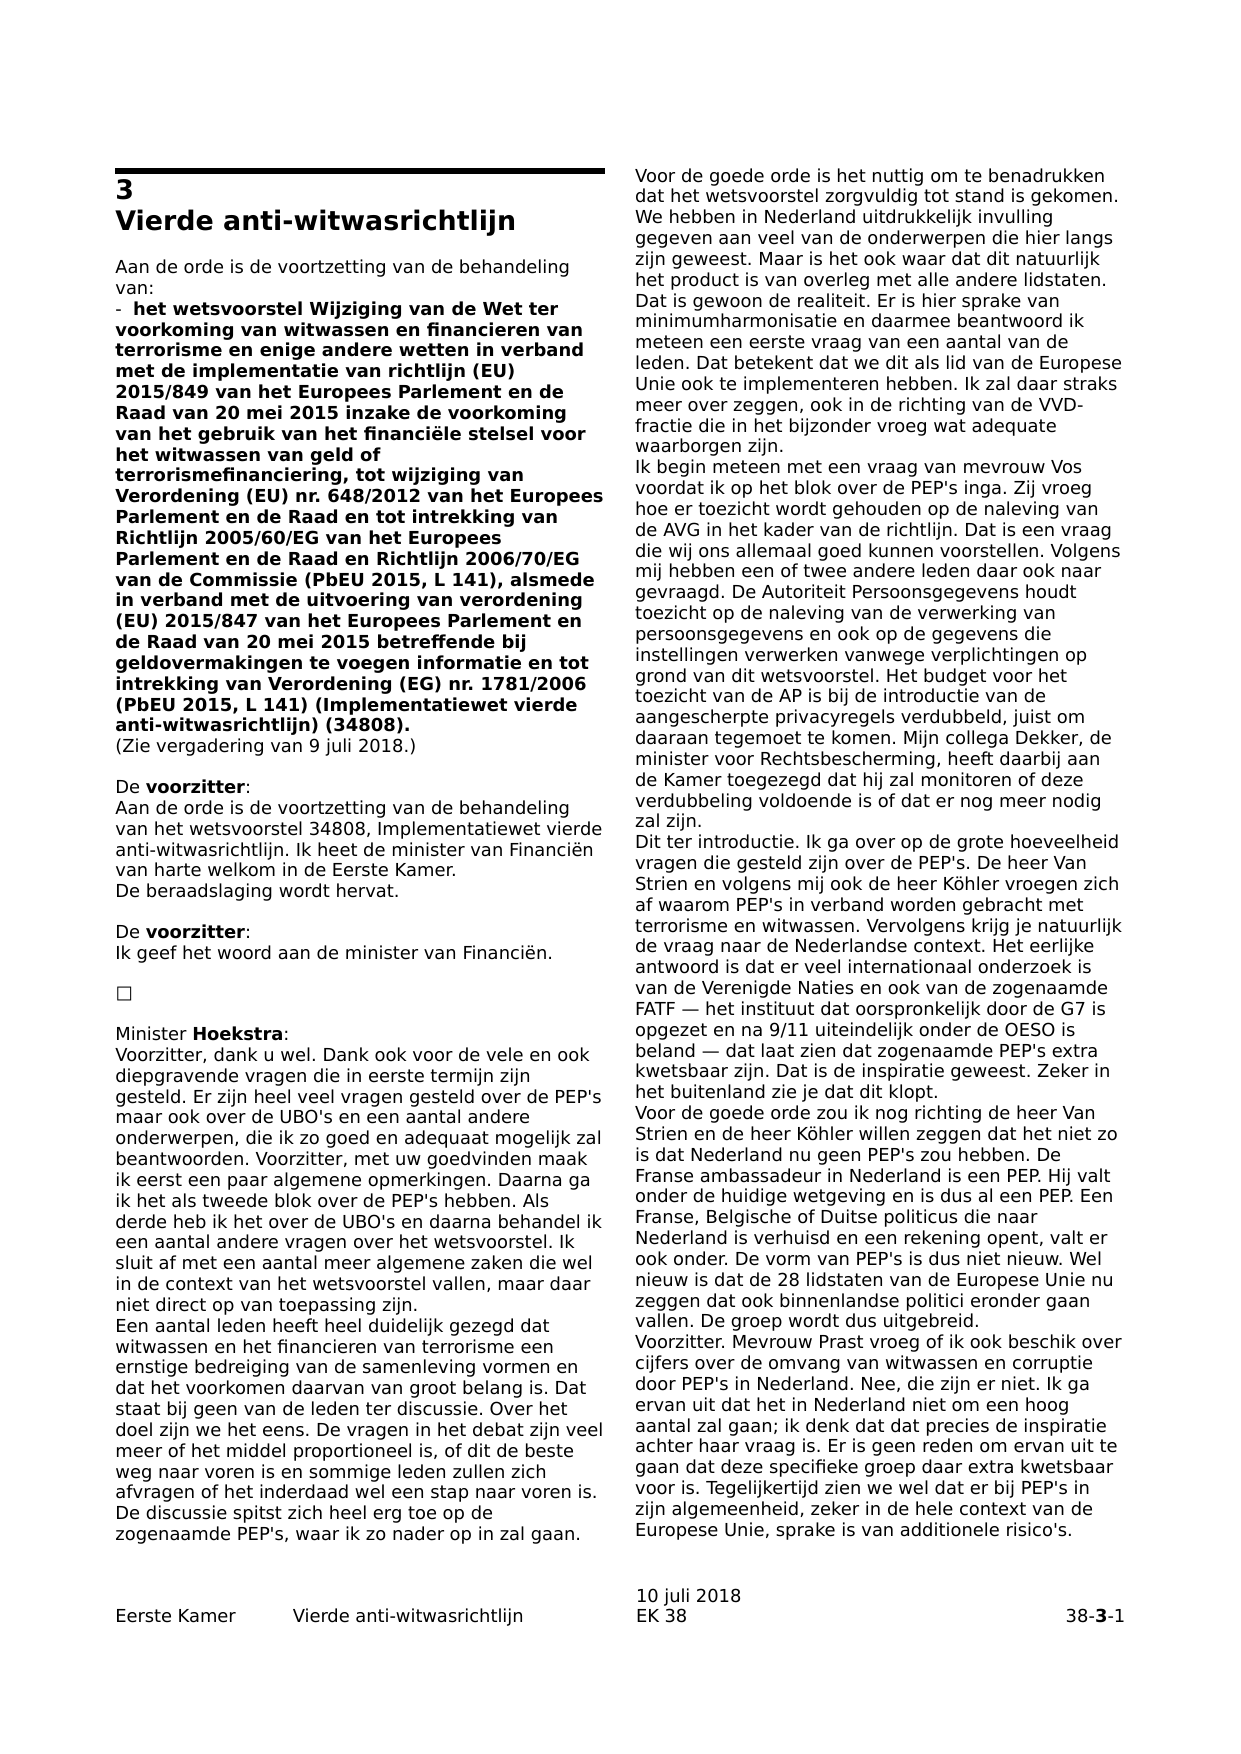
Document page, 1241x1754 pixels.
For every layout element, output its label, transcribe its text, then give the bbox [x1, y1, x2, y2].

text De beraadslaging wordt hervat. [115, 881, 605, 902]
title 3 Vierde anti-witwasrichtlijn [115, 174, 605, 237]
text ⬜ [115, 983, 605, 1004]
text Minister Hoekstra: [115, 1024, 605, 1045]
text Voorzitter, dank u wel. Dank ook voor de vele en ook diepgravende vragen die in eerste termijn zijn gesteld. Er zijn heel veel vragen gesteld over de PEP's maar ook over de UBO's en een aantal andere onderwerpen, die ik zo goed en adequaat mogelijk zal beantwoorden. Voorzitter, met uw goedvinden maak ik eerst een paar algemene opmerkingen. Daarna ga ik het als tweede blok over de PEP's hebben. Als derde heb ik het over de UBO's en daarna behandel ik een aantal andere vragen over het wetsvoorstel. Ik sluit af met een aantal meer algemene zaken die wel in de context van het wetsvoorstel vallen, maar daar niet direct op van toepassing zijn. [115, 1045, 605, 1316]
text Voorzitter. Mevrouw Prast vroeg of ik ook beschik over cijfers over de omvang van witwassen en corruptie door PEP's in Nederland. Nee, die zijn er niet. Ik ga ervan uit dat het in Nederland niet om een hoog aantal zal gaan; ik denk dat dat precies de inspiratie achter haar vraag is. Er is geen reden om ervan uit te gaan dat deze specifieke groep daar extra kwetsbaar voor is. Tegelijkertijd zien we wel dat er bij PEP's in zijn algemeenheid, zeker in de hele context van de Europese Unie, sprake is van additionele risico's. [635, 1332, 1125, 1540]
text (Zie vergadering van 9 juli 2018.) [115, 736, 605, 757]
text Ik begin meteen met een vraag van mevrouw Vos voordat ik op het blok over de PEP's inga. Zij vroeg hoe er toezicht wordt gehouden op de naleving van de AVG in het kader van de richtlijn. Dat is een vraag die wij ons allemaal goed kunnen voorstellen. Volgens mij hebben een of twee andere leden daar ook naar gevraagd. De Autoriteit Persoonsgegevens houdt toezicht op de naleving van de verwerking van persoonsgegevens en ook op de gegevens die instellingen verwerken vanwege verplichtingen op grond van dit wetsvoorstel. Het budget voor het toezicht van de AP is bij de introductie van de aangescherpte privacyregels verdubbeld, juist om daaraan tegemoet te komen. Mijn collega Dekker, de minister voor Rechtsbescherming, heeft daarbij aan de Kamer toegezegd dat hij zal monitoren of deze verdubbeling voldoende is of dat er nog meer nodig zal zijn. [635, 457, 1125, 832]
text Dit ter introductie. Ik ga over op de grote hoeveelheid vragen die gesteld zijn over de PEP's. De heer Van Strien en volgens mij ook de heer Köhler vroegen zich af waarom PEP's in verband worden gebracht met terrorisme en witwassen. Vervolgens krijg je natuurlijk de vraag naar de Nederlandse context. Het eerlijke antwoord is dat er veel internationaal onderzoek is van de Verenigde Naties en ook van de zogenaamde FATF — het instituut dat oorspronkelijk door de G7 is opgezet en na 9/11 uiteindelijk onder de OESO is beland — dat laat zien dat zogenaamde PEP's extra kwetsbaar zijn. Dat is de inspiratie geweest. Zeker in het buitenland zie je dat dit klopt. [635, 832, 1125, 1103]
text De voorzitter: [115, 922, 605, 942]
text Voor de goede orde zou ik nog richting de heer Van Strien en de heer Köhler willen zeggen dat het niet zo is dat Nederland nu geen PEP's zou hebben. De Franse ambassadeur in Nederland is een PEP. Hij valt onder de huidige wetgeving en is dus al een PEP. Een Franse, Belgische of Duitse politicus die naar Nederland is verhuisd en een rekening opent, valt er ook onder. De vorm van PEP's is dus niet nieuw. Wel nieuw is dat de 28 lidstaten van de Europese Unie nu zeggen dat ook binnenlandse politici eronder gaan vallen. De groep wordt dus uitgebreid. [635, 1103, 1125, 1332]
text Een aantal leden heeft heel duidelijk gezegd dat witwassen en het financieren van terrorisme een ernstige bedreiging van de samenleving vormen en dat het voorkomen daarvan van groot belang is. Dat staat bij geen van de leden ter discussie. Over het doel zijn we het eens. De vragen in het debat zijn veel meer of het middel proportioneel is, of dit de beste weg naar voren is en sommige leden zullen zich afvragen of het inderdaad wel een stap naar voren is. De discussie spitst zich heel erg toe op de zogenaamde PEP's, waar ik zo nader op in zal gaan. [115, 1316, 605, 1545]
text Voor de goede orde is het nuttig om te benadrukken dat het wetsvoorstel zorgvuldig tot stand is gekomen. We hebben in Nederland uitdrukkelijk invulling gegeven aan veel van de onderwerpen die hier langs zijn geweest. Maar is het ook waar dat dit natuurlijk het product is van overleg met alle andere lidstaten. Dat is gewoon de realiteit. Er is hier sprake van minimumharmonisatie en daarmee beantwoord ik meteen een eerste vraag van een aantal van de leden. Dat betekent dat we dit als lid van de Europese Unie ook te implementeren hebben. Ik zal daar straks meer over zeggen, ook in de richting van de VVD-fractie die in het bijzonder vroeg wat adequate waarborgen zijn. [635, 165, 1125, 457]
text Aan de orde is de voortzetting van de behandeling van: [115, 257, 605, 298]
text De voorzitter: [115, 777, 605, 798]
list het wetsvoorstel Wijziging van de Wet ter voorkoming van witwassen en financieren van terrorisme en enige andere wetten in verband met de implementatie van richtlijn (EU) 2015/849 van het Europees Parlement en de Raad van 20 mei 2015 inzake de voorkoming van het gebruik van het financiële stelsel voor het witwassen van geld of terrorismefinanciering, tot wijziging van Verordening (EU) nr. 648/2012 van het Europees Parlement en de Raad en tot intrekking van Richtlijn 2005/60/EG van het Europees Parlement en de Raad en Richtlijn 2006/70/EG van de Commissie (PbEU 2015, L 141), alsmede in verband met de uitvoering van verordening (EU) 2015/847 van het Europees Parlement en de Raad van 20 mei 2015 betreffende bij geldovermakingen te voegen informatie en tot intrekking van Verordening (EG) nr. 1781/2006 (PbEU 2015, L 141) (Implementatiewet vierde anti-witwasrichtlijn) (34808). [115, 298, 605, 736]
text Ik geef het woord aan de minister van Financiën. [115, 942, 605, 963]
text Aan de orde is de voortzetting van de behandeling van het wetsvoorstel 34808, Implementatiewet vierde anti-witwasrichtlijn. Ik heet de minister van Financiën van harte welkom in de Eerste Kamer. [115, 798, 605, 881]
